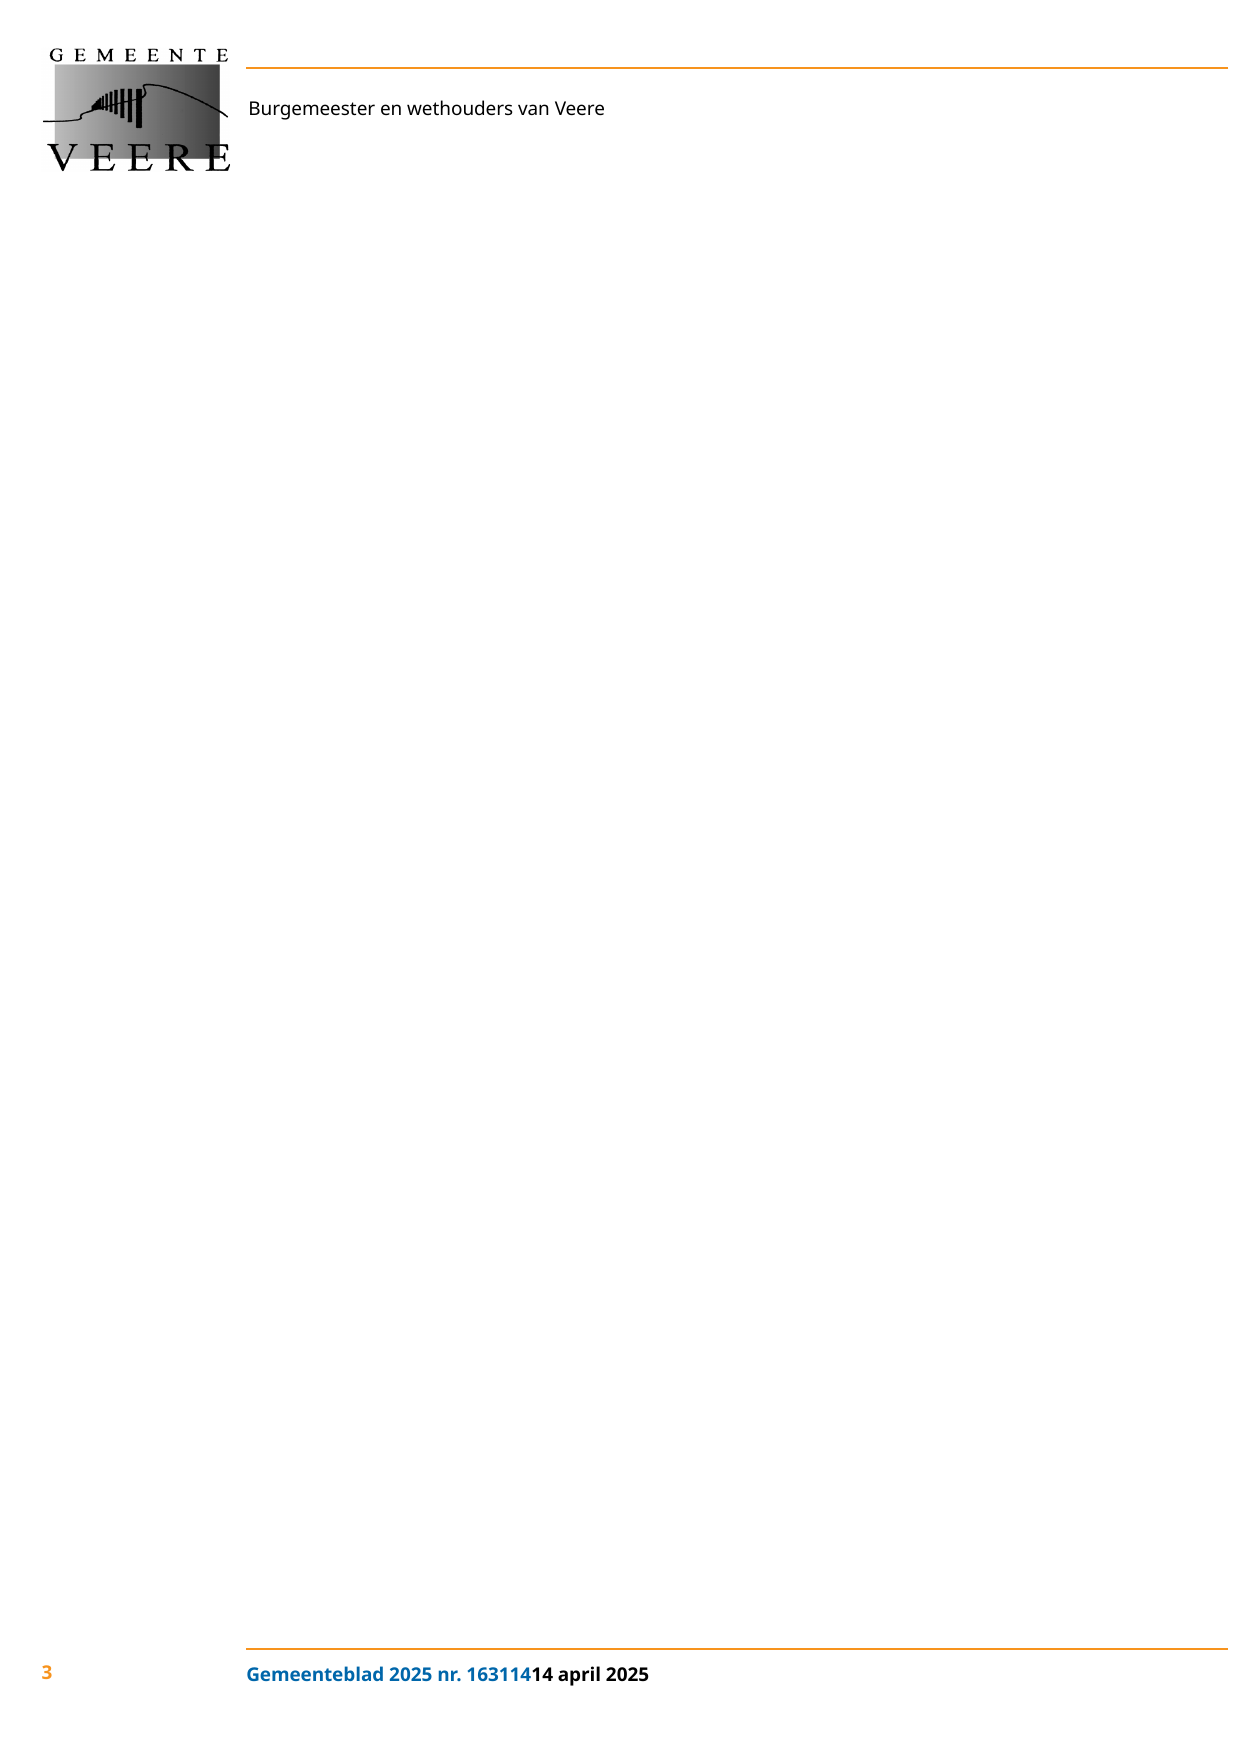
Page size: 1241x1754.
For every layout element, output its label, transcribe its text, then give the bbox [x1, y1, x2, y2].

picture [41, 47, 231, 172]
text Burgemeester en wethouders van Veere [248, 95, 1152, 121]
